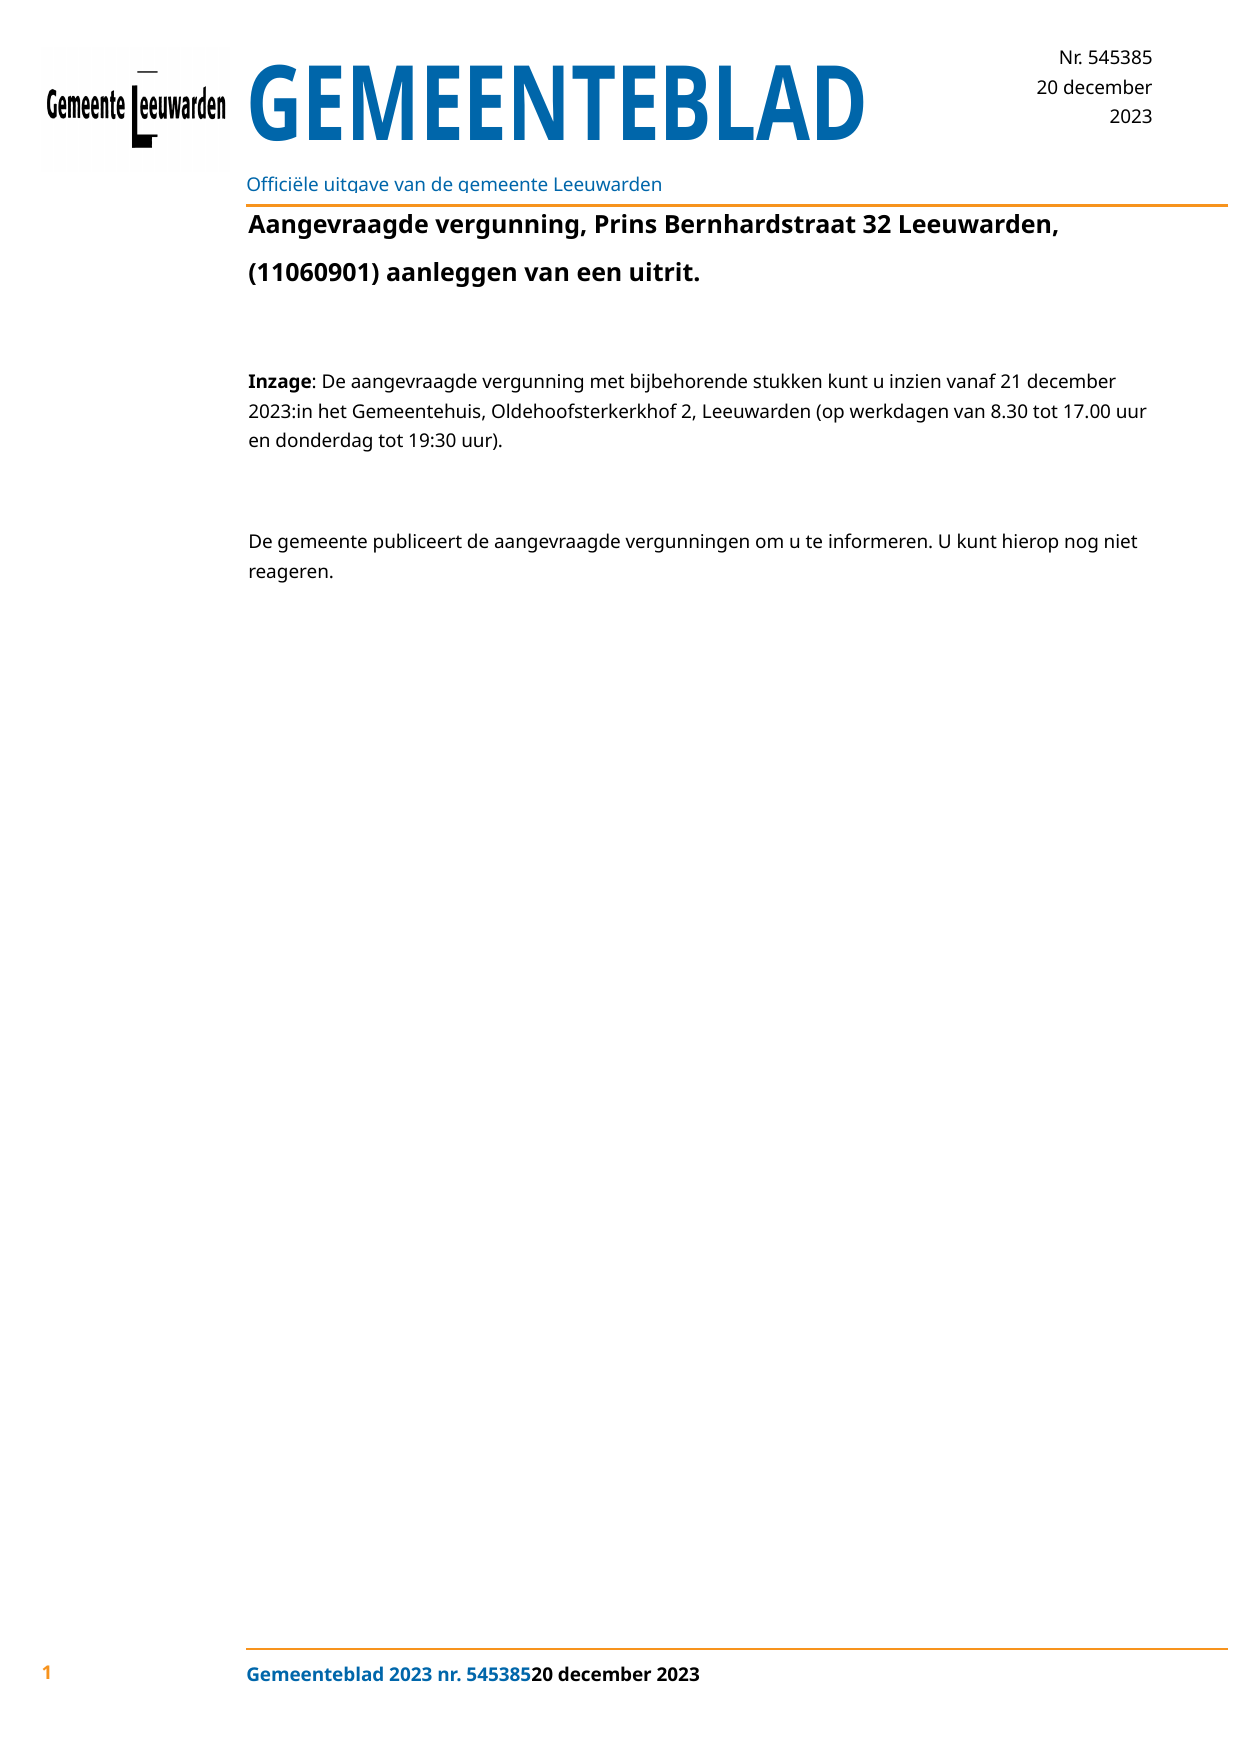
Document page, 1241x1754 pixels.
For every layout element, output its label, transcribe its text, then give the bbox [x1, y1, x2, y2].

picture [41, 47, 231, 172]
text Aangevraagde vergunning, Prins Bernhardstraat 32 Leeuwarden, (11060901) aanleggen van een uitrit. [248, 207, 1152, 288]
text De gemeente publiceert de aangevraagde vergunningen om u te informeren. U kunt hierop nog niet reageren. [248, 528, 1152, 584]
text Inzage: De aangevraagde vergunning met bijbehorende stukken kunt u inzien vanaf 21 december 2023:in het Gemeentehuis, Oldehoofsterkerkhof 2, Leeuwarden (op werkdagen van 8.30 tot 17.00 uur en donderdag tot 19:30 uur). [248, 368, 1152, 453]
